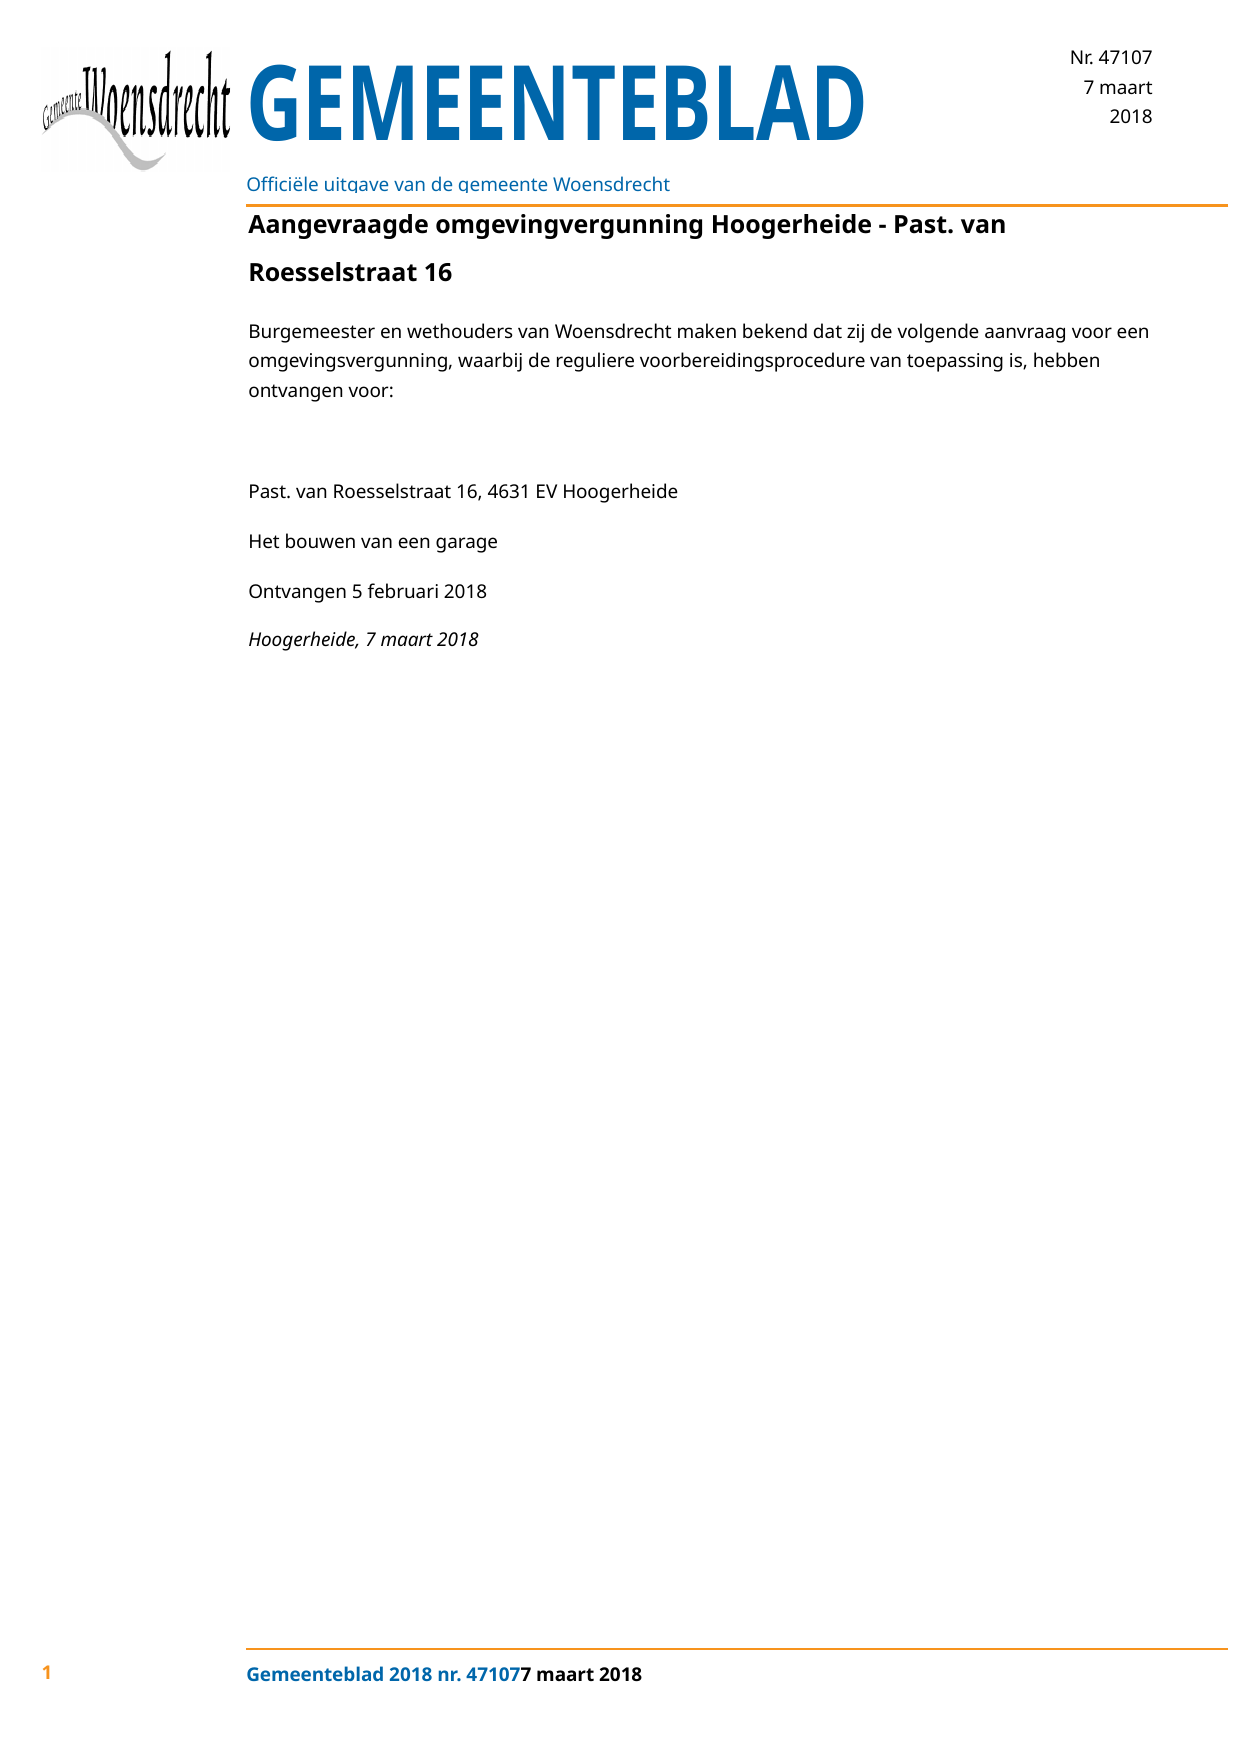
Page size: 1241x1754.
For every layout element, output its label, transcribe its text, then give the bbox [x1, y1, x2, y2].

text Ontvangen 5 februari 2018 [248, 579, 1152, 604]
text Burgemeester en wethouders van Woensdrecht maken bekend dat zij de volgende aanvraag voor een omgevingsvergunning, waarbij de reguliere voorbereidingsprocedure van toepassing is, hebben ontvangen voor: [248, 318, 1152, 403]
text Past. van Roesselstraat 16, 4631 EV Hoogerheide [248, 478, 1152, 504]
text Het bouwen van een garage [248, 528, 1152, 554]
picture [41, 47, 231, 172]
text Aangevraagde omgevingvergunning Hoogerheide - Past. van Roesselstraat 16 [248, 207, 1152, 288]
text Hoogerheide, 7 maart 2018 [248, 627, 1152, 652]
